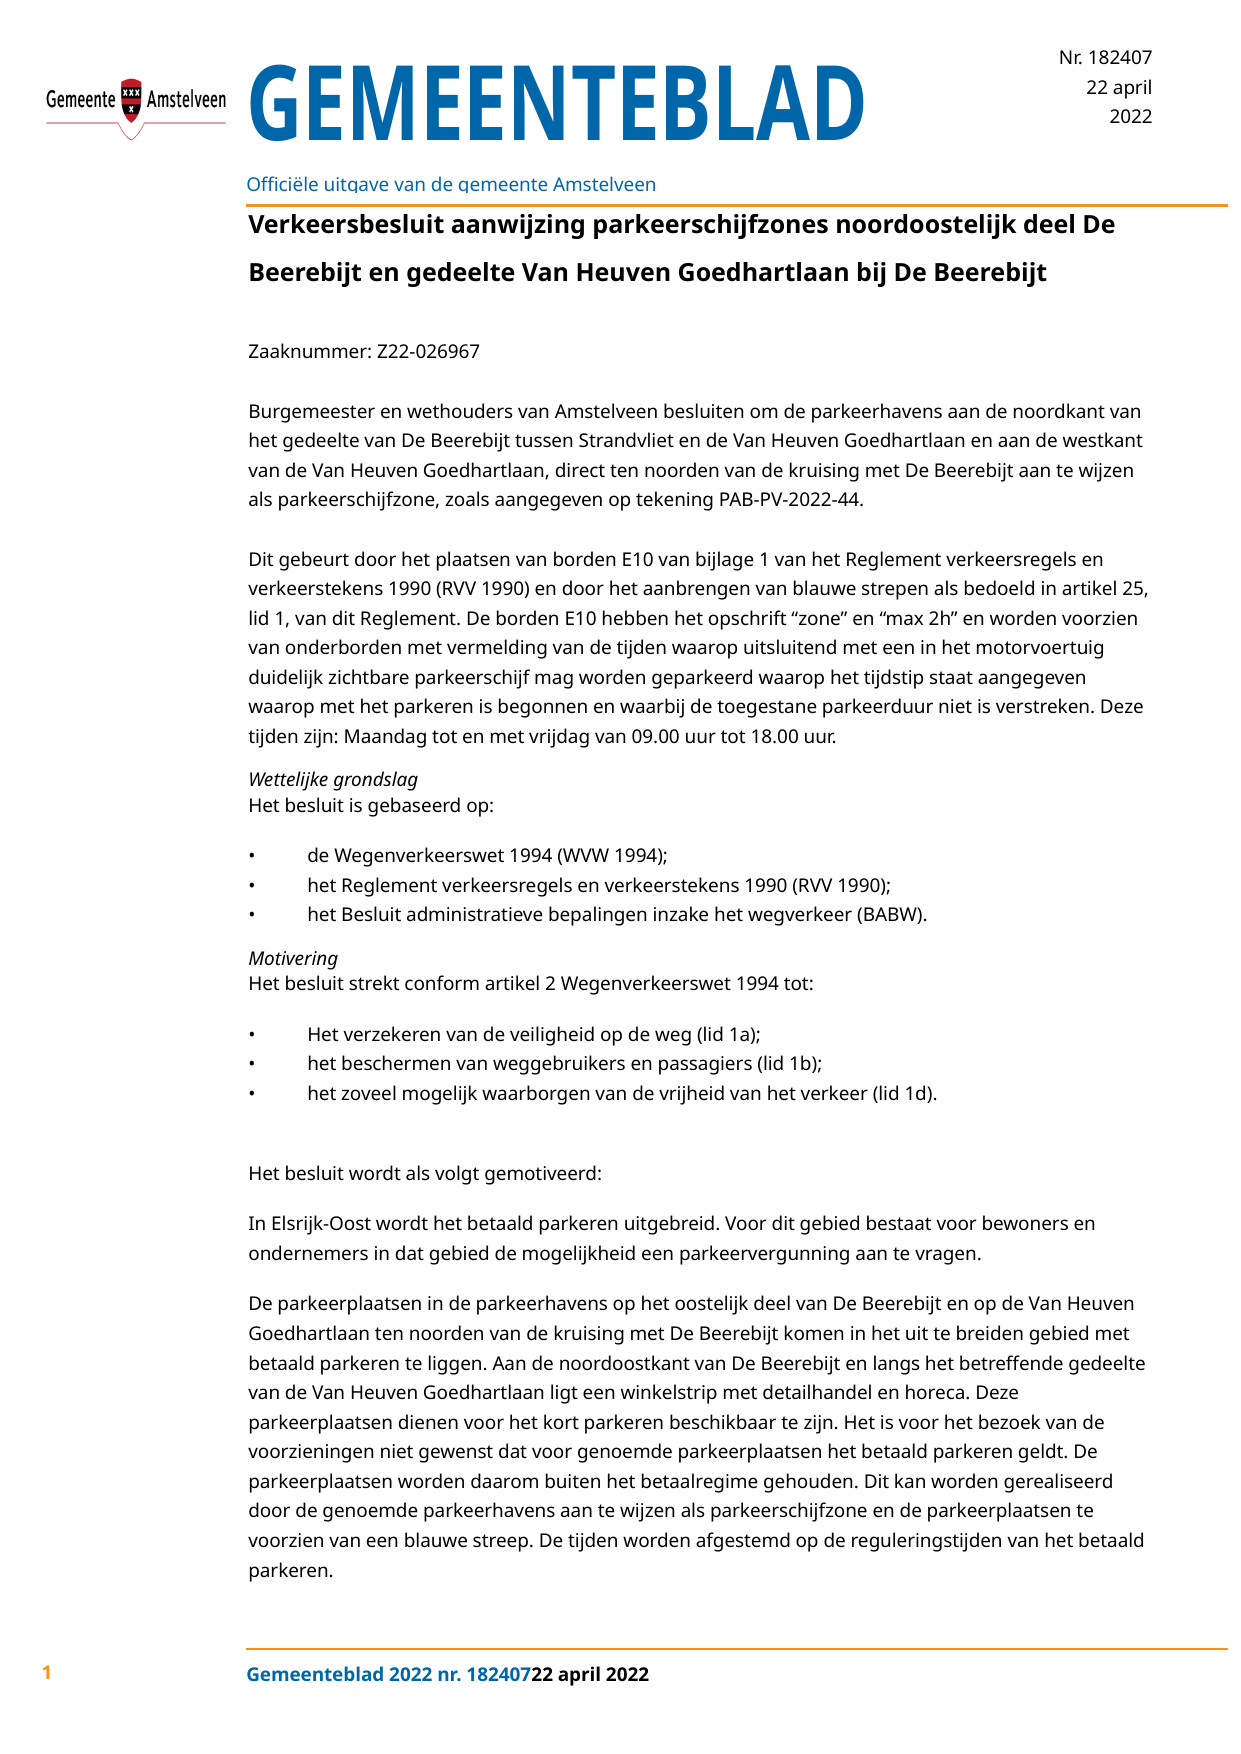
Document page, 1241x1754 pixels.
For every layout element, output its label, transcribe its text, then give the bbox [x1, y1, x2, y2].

text Burgemeester en wethouders van Amstelveen besluiten om de parkeerhavens aan de noordkant van het gedeelte van De Beerebijt tussen Strandvliet en de Van Heuven Goedhartlaan en aan de westkant van de Van Heuven Goedhartlaan, direct ten noorden van de kruising met De Beerebijt aan te wijzen als parkeerschijfzone, zoals aangegeven op tekening PAB-PV-2022-44. [248, 398, 1152, 512]
list het beschermen van weggebruikers en passagiers (lid 1b); [248, 1051, 1152, 1076]
list het zoveel mogelijk waarborgen van de vrijheid van het verkeer (lid 1d). [248, 1080, 1152, 1106]
text Het besluit is gebaseerd op: [248, 792, 1152, 818]
picture [41, 47, 231, 172]
text Zaaknummer: Z22-026967 [248, 339, 1152, 364]
text De parkeerplaatsen in de parkeerhavens op het oostelijk deel van De Beerebijt en op de Van Heuven Goedhartlaan ten noorden van de kruising met De Beerebijt komen in het uit te breiden gebied met betaald parkeren te liggen. Aan de noordoostkant van De Beerebijt en langs het betreffende gedeelte van de Van Heuven Goedhartlaan ligt een winkelstrip met detailhandel en horeca. Deze parkeerplaatsen dienen voor het kort parkeren beschikbaar te zijn. Het is voor het bezoek van de voorzieningen niet gewenst dat voor genoemde parkeerplaatsen het betaald parkeren geldt. De parkeerplaatsen worden daarom buiten het betaalregime gehouden. Dit kan worden gerealiseerd door de genoemde parkeerhavens aan te wijzen als parkeerschijfzone en de parkeerplaatsen te voorzien van een blauwe streep. De tijden worden afgestemd op de reguleringstijden van het betaald parkeren. [248, 1291, 1152, 1582]
list het Besluit administratieve bepalingen inzake het wegverkeer (BABW). [248, 902, 1152, 927]
text Het besluit strekt conform artikel 2 Wegenverkeerswet 1994 tot: [248, 971, 1152, 996]
list de Wegenverkeerswet 1994 (WVW 1994); [248, 842, 1152, 868]
text Verkeersbesluit aanwijzing parkeerschijfzones noordoostelijk deel De Beerebijt en gedeelte Van Heuven Goedhartlaan bij De Beerebijt [248, 207, 1152, 288]
list Het verzekeren van de veiligheid op de weg (lid 1a); [248, 1021, 1152, 1047]
text Dit gebeurt door het plaatsen van borden E10 van bijlage 1 van het Reglement verkeersregels en verkeerstekens 1990 (RVV 1990) en door het aanbrengen van blauwe strepen als bedoeld in artikel 25, lid 1, van dit Reglement. De borden E10 hebben het opschrift “zone” en “max 2h” en worden voorzien van onderborden met vermelding van de tijden waarop uitsluitend met een in het motorvoertuig duidelijk zichtbare parkeerschijf mag worden geparkeerd waarop het tijdstip staat aangegeven waarop met het parkeren is begonnen en waarbij de toegestane parkeerduur niet is verstreken. Deze tijden zijn: Maandag tot en met vrijdag van 09.00 uur tot 18.00 uur. [248, 546, 1152, 749]
list het Reglement verkeersregels en verkeerstekens 1990 (RVV 1990); [248, 872, 1152, 898]
text Het besluit wordt als volgt gemotiveerd: [248, 1160, 1152, 1186]
text Motivering [248, 945, 1152, 971]
text In Elsrijk-Oost wordt het betaald parkeren uitgebreid. Voor dit gebied bestaat voor bewoners en ondernemers in dat gebied de mogelijkheid een parkeervergunning aan te vragen. [248, 1211, 1152, 1266]
text Wettelijke grondslag [248, 766, 1152, 792]
